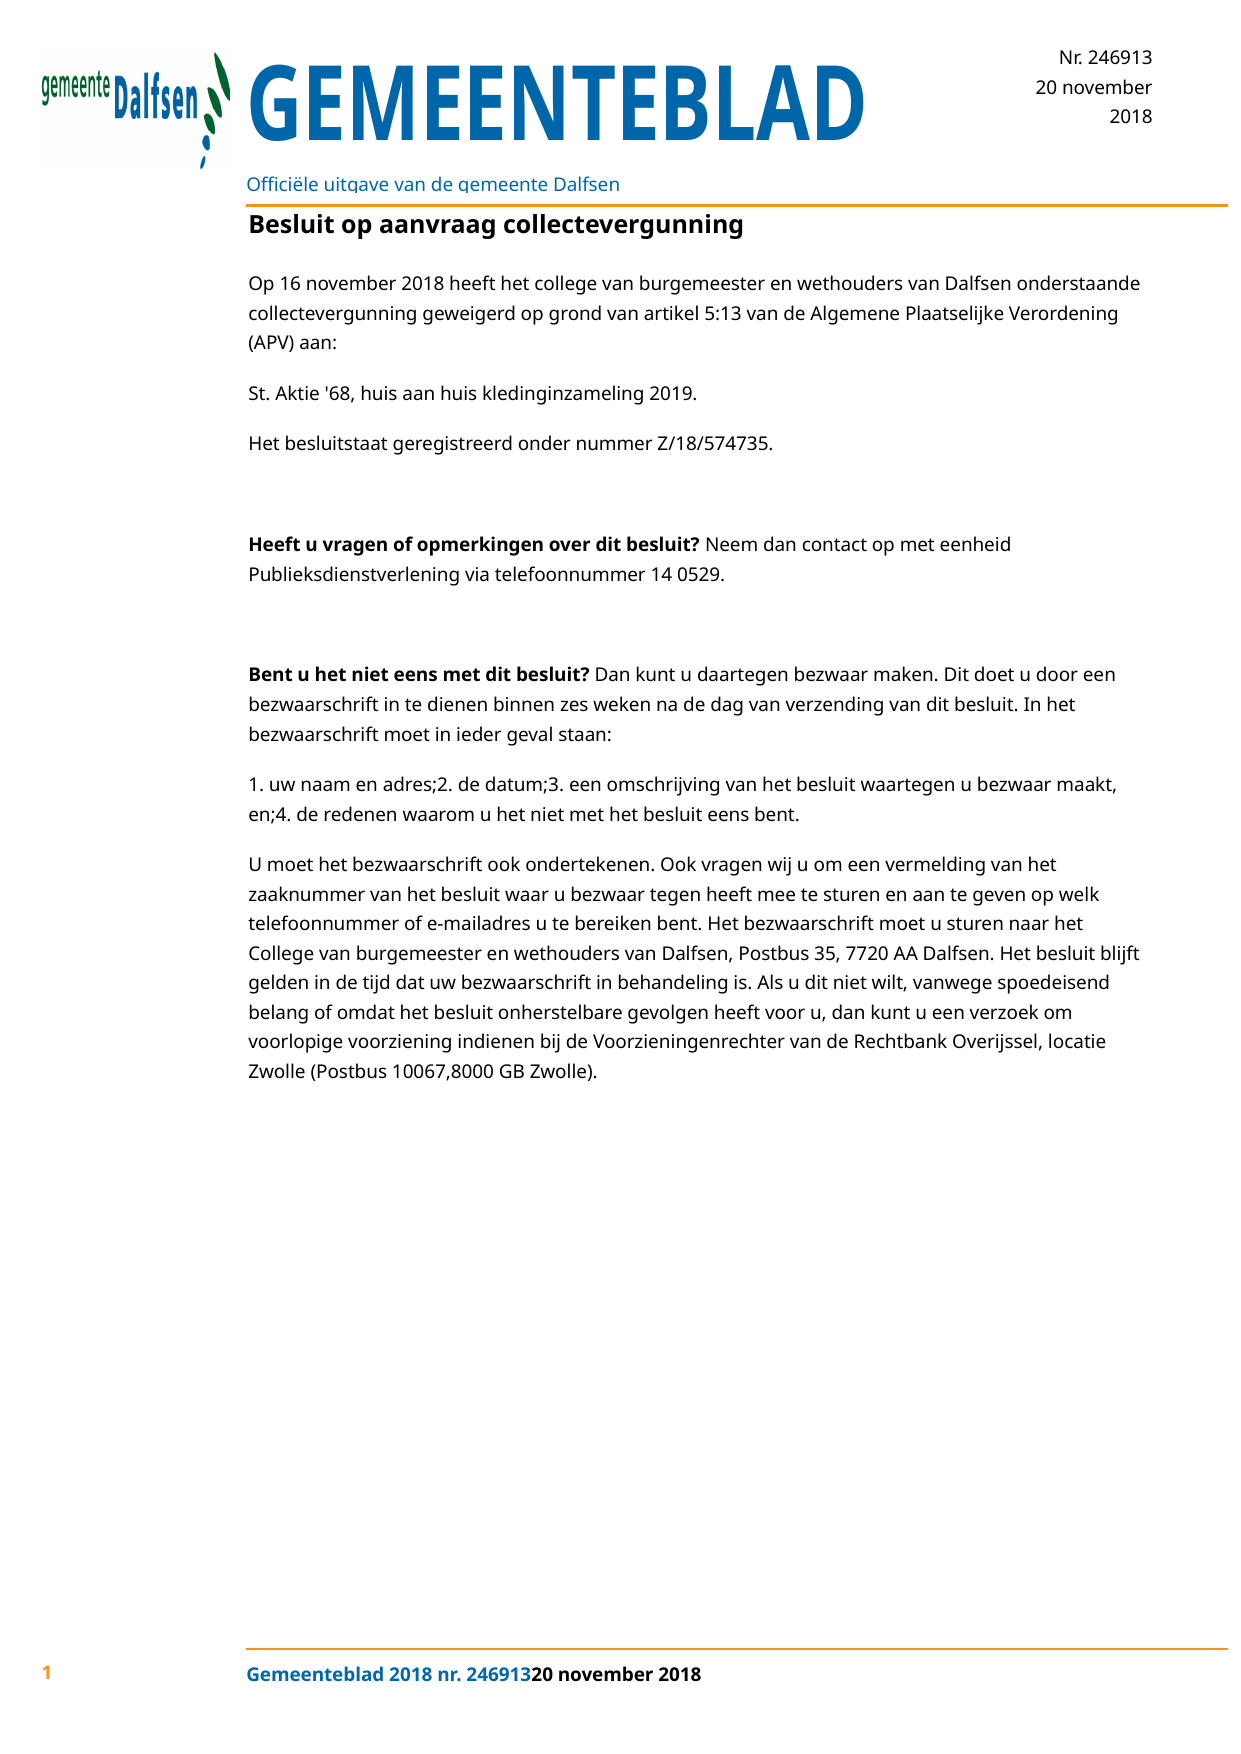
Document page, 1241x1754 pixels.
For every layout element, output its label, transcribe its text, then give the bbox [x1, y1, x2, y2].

text Besluit op aanvraag collectevergunning [248, 207, 1152, 241]
text Heeft u vragen of opmerkingen over dit besluit? Neem dan contact op met eenheid Publieksdienstverlening via telefoonnummer 14 0529. [248, 531, 1152, 586]
picture [41, 47, 231, 172]
text 1. uw naam en adres;2. de datum;3. een omschrijving van het besluit waartegen u bezwaar maakt, en;4. de redenen waarom u het niet met het besluit eens bent. [248, 771, 1152, 826]
text St. Aktie '68, huis aan huis kledinginzameling 2019. [248, 380, 1152, 406]
text U moet het bezwaarschrift ook ondertekenen. Ook vragen wij u om een vermelding van het zaaknummer van het besluit waar u bezwaar tegen heeft mee te sturen en aan te geven op welk telefoonnummer of e-mailadres u te bereiken bent. Het bezwaarschrift moet u sturen naar het College van burgemeester en wethouders van Dalfsen, Postbus 35, 7720 AA Dalfsen. Het besluit blijft gelden in de tijd dat uw bezwaarschrift in behandeling is. Als u dit niet wilt, vanwege spoedeisend belang of omdat het besluit onherstelbare gevolgen heeft voor u, dan kunt u een verzoek om voorlopige voorziening indienen bij de Voorzieningenrechter van de Rechtbank Overijssel, locatie Zwolle (Postbus 10067,8000 GB Zwolle). [248, 851, 1152, 1084]
text Het besluitstaat geregistreerd onder nummer Z/18/574735. [248, 430, 1152, 456]
text Bent u het niet eens met dit besluit? Dan kunt u daartegen bezwaar maken. Dit doet u door een bezwaarschrift in te dienen binnen zes weken na de dag van verzending van dit besluit. In het bezwaarschrift moet in ieder geval staan: [248, 662, 1152, 746]
text Op 16 november 2018 heeft het college van burgemeester en wethouders van Dalfsen onderstaande collectevergunning geweigerd op grond van artikel 5:13 van de Algemene Plaatselijke Verordening (APV) aan: [248, 270, 1152, 355]
